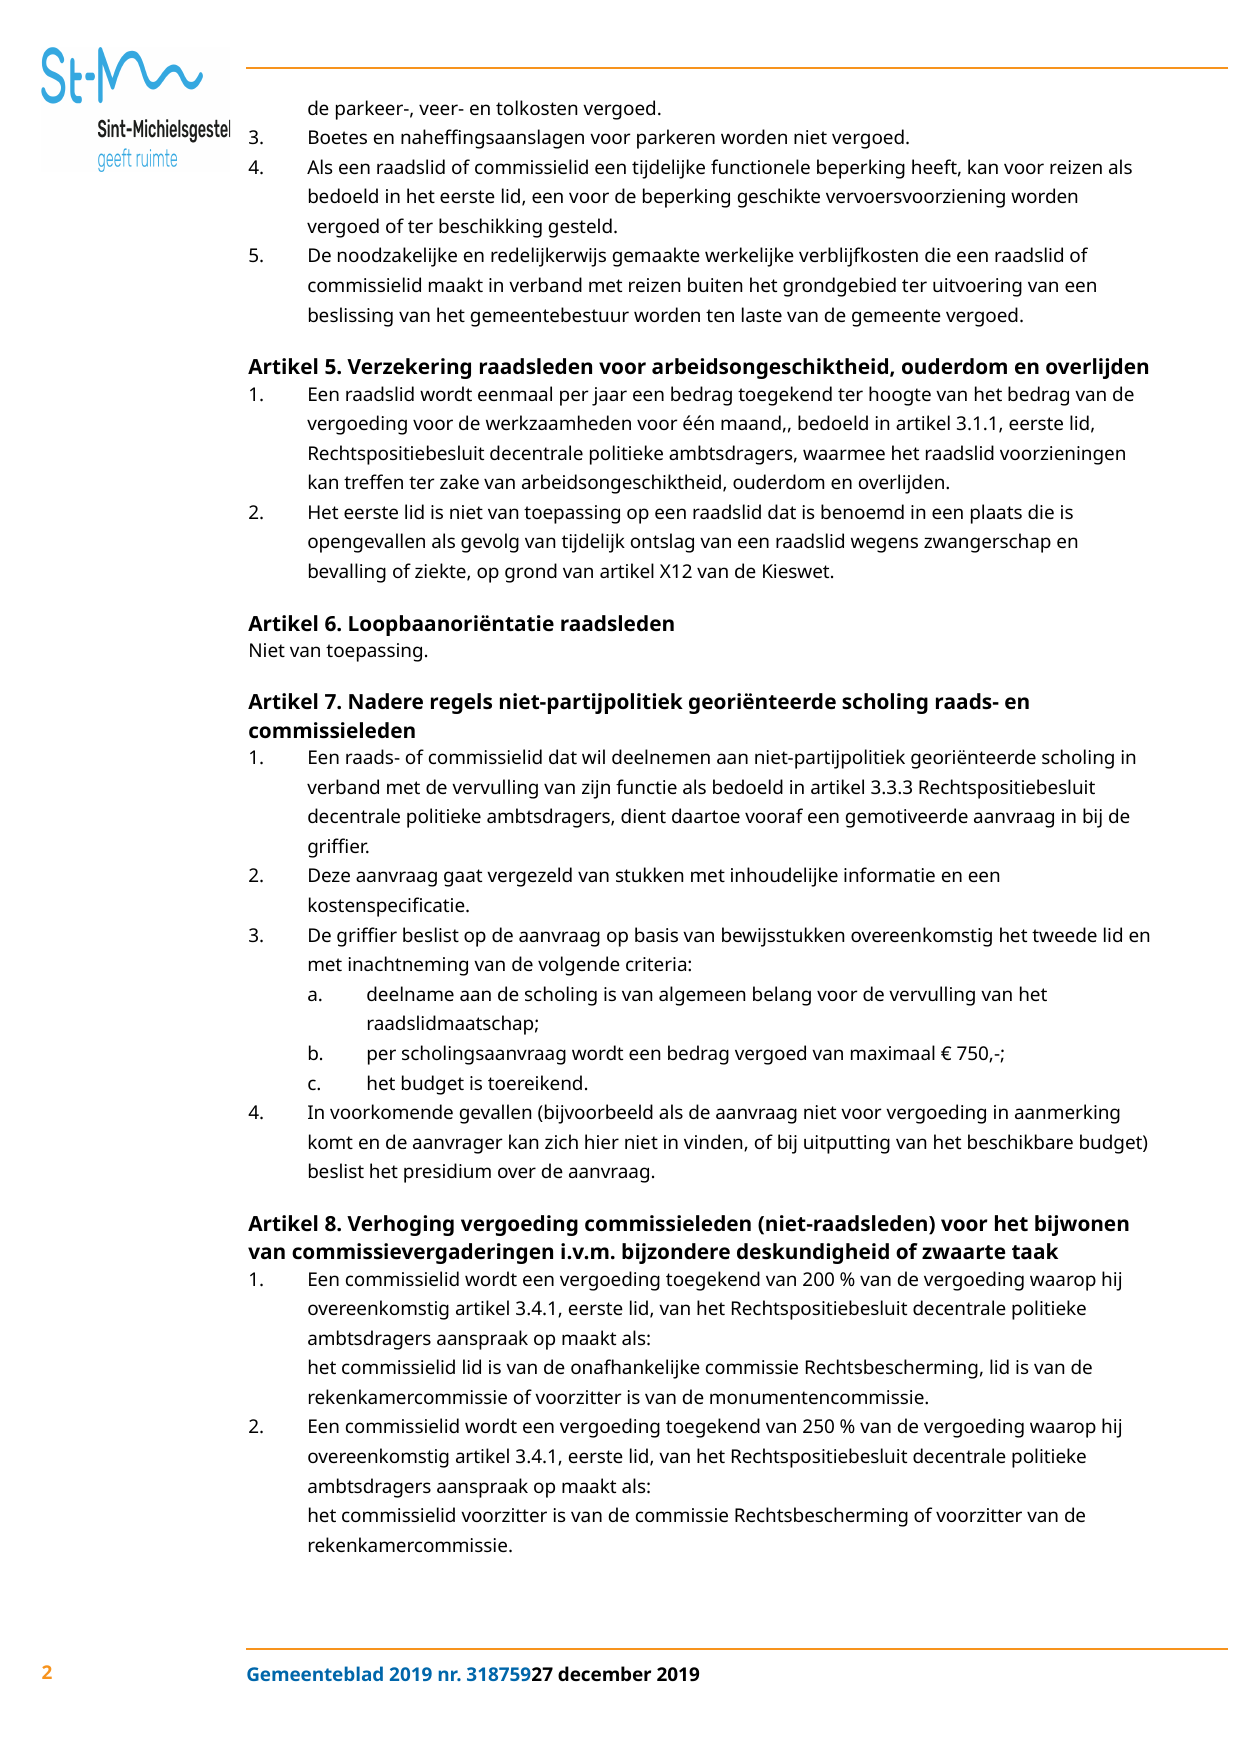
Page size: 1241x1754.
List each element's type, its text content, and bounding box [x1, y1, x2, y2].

list het commissielid voorzitter is van de commissie Rechtsbescherming of voorzitter van de rekenkamercommissie. [248, 1502, 1152, 1558]
text Artikel 8. Verhoging vergoeding commissieleden (niet-raadsleden) voor het bijwonen van commissievergaderingen i.v.m. bijzondere deskundigheid of zwaarte taak [248, 1209, 1152, 1266]
picture [41, 47, 231, 172]
list De noodzakelijke en redelijkerwijs gemaakte werkelijke verblijfkosten die een raadslid of commissielid maakt in verband met reizen buiten het grondgebied ter uitvoering van een beslissing van het gemeentebestuur worden ten laste van de gemeente vergoed. [248, 243, 1152, 328]
list deelname aan de scholing is van algemeen belang voor de vervulling van het raadslidmaatschap; [307, 981, 1152, 1036]
list Deze aanvraag gaat vergezeld van stukken met inhoudelijke informatie en een kostenspecificatie. [248, 863, 1152, 918]
list Een raadslid wordt eenmaal per jaar een bedrag toegekend ter hoogte van het bedrag van de vergoeding voor de werkzaamheden voor één maand,, bedoeld in artikel 3.1.1, eerste lid, Rechtspositiebesluit decentrale politieke ambtsdragers, waarmee het raadslid voorzieningen kan treffen ter zake van arbeidsongeschiktheid, ouderdom en overlijden. [248, 381, 1152, 495]
list het commissielid lid is van de onafhankelijke commissie Rechtsbescherming, lid is van de rekenkamercommissie of voorzitter is van de monumentencommissie. [248, 1354, 1152, 1410]
text Artikel 6. Loopbaanoriëntatie raadsleden [248, 609, 1152, 637]
list de parkeer-, veer- en tolkosten vergoed. [248, 95, 1152, 121]
list Het eerste lid is niet van toepassing op een raadslid dat is benoemd in een plaats die is opengevallen als gevolg van tijdelijk ontslag van een raadslid wegens zwangerschap en bevalling of ziekte, op grond van artikel X12 van de Kieswet. [248, 499, 1152, 584]
text Niet van toepassing. [248, 637, 1152, 663]
list Een raads- of commissielid dat wil deelnemen aan niet-partijpolitiek georiënteerde scholing in verband met de vervulling van zijn functie als bedoeld in artikel 3.3.3 Rechtspositiebesluit decentrale politieke ambtsdragers, dient daartoe vooraf een gemotiveerde aanvraag in bij de griffier. [248, 744, 1152, 859]
text Artikel 5. Verzekering raadsleden voor arbeidsongeschiktheid, ouderdom en overlijden [248, 352, 1152, 381]
list Boetes en naheffingsaanslagen voor parkeren worden niet vergoed. [248, 124, 1152, 150]
list In voorkomende gevallen (bijvoorbeeld als de aanvraag niet voor vergoeding in aanmerking komt en de aanvrager kan zich hier niet in vinden, of bij uitputting van het beschikbare budget) beslist het presidium over de aanvraag. [248, 1099, 1152, 1184]
list De griffier beslist op de aanvraag op basis van bewijsstukken overeenkomstig het tweede lid en met inachtneming van de volgende criteria: [248, 922, 1152, 977]
text Artikel 7. Nadere regels niet-partijpolitiek georiënteerde scholing raads- en commissieleden [248, 687, 1152, 744]
list Een commissielid wordt een vergoeding toegekend van 200 % van de vergoeding waarop hij overeenkomstig artikel 3.4.1, eerste lid, van het Rechtspositiebesluit decentrale politieke ambtsdragers aanspraak op maakt als: [248, 1266, 1152, 1351]
list Een commissielid wordt een vergoeding toegekend van 250 % van de vergoeding waarop hij overeenkomstig artikel 3.4.1, eerste lid, van het Rechtspositiebesluit decentrale politieke ambtsdragers aanspraak op maakt als: [248, 1414, 1152, 1499]
list Als een raadslid of commissielid een tijdelijke functionele beperking heeft, kan voor reizen als bedoeld in het eerste lid, een voor de beperking geschikte vervoersvoorziening worden vergoed of ter beschikking gesteld. [248, 154, 1152, 239]
list per scholingsaanvraag wordt een bedrag vergoed van maximaal € 750,-; [307, 1040, 1152, 1066]
list het budget is toereikend. [307, 1070, 1152, 1096]
